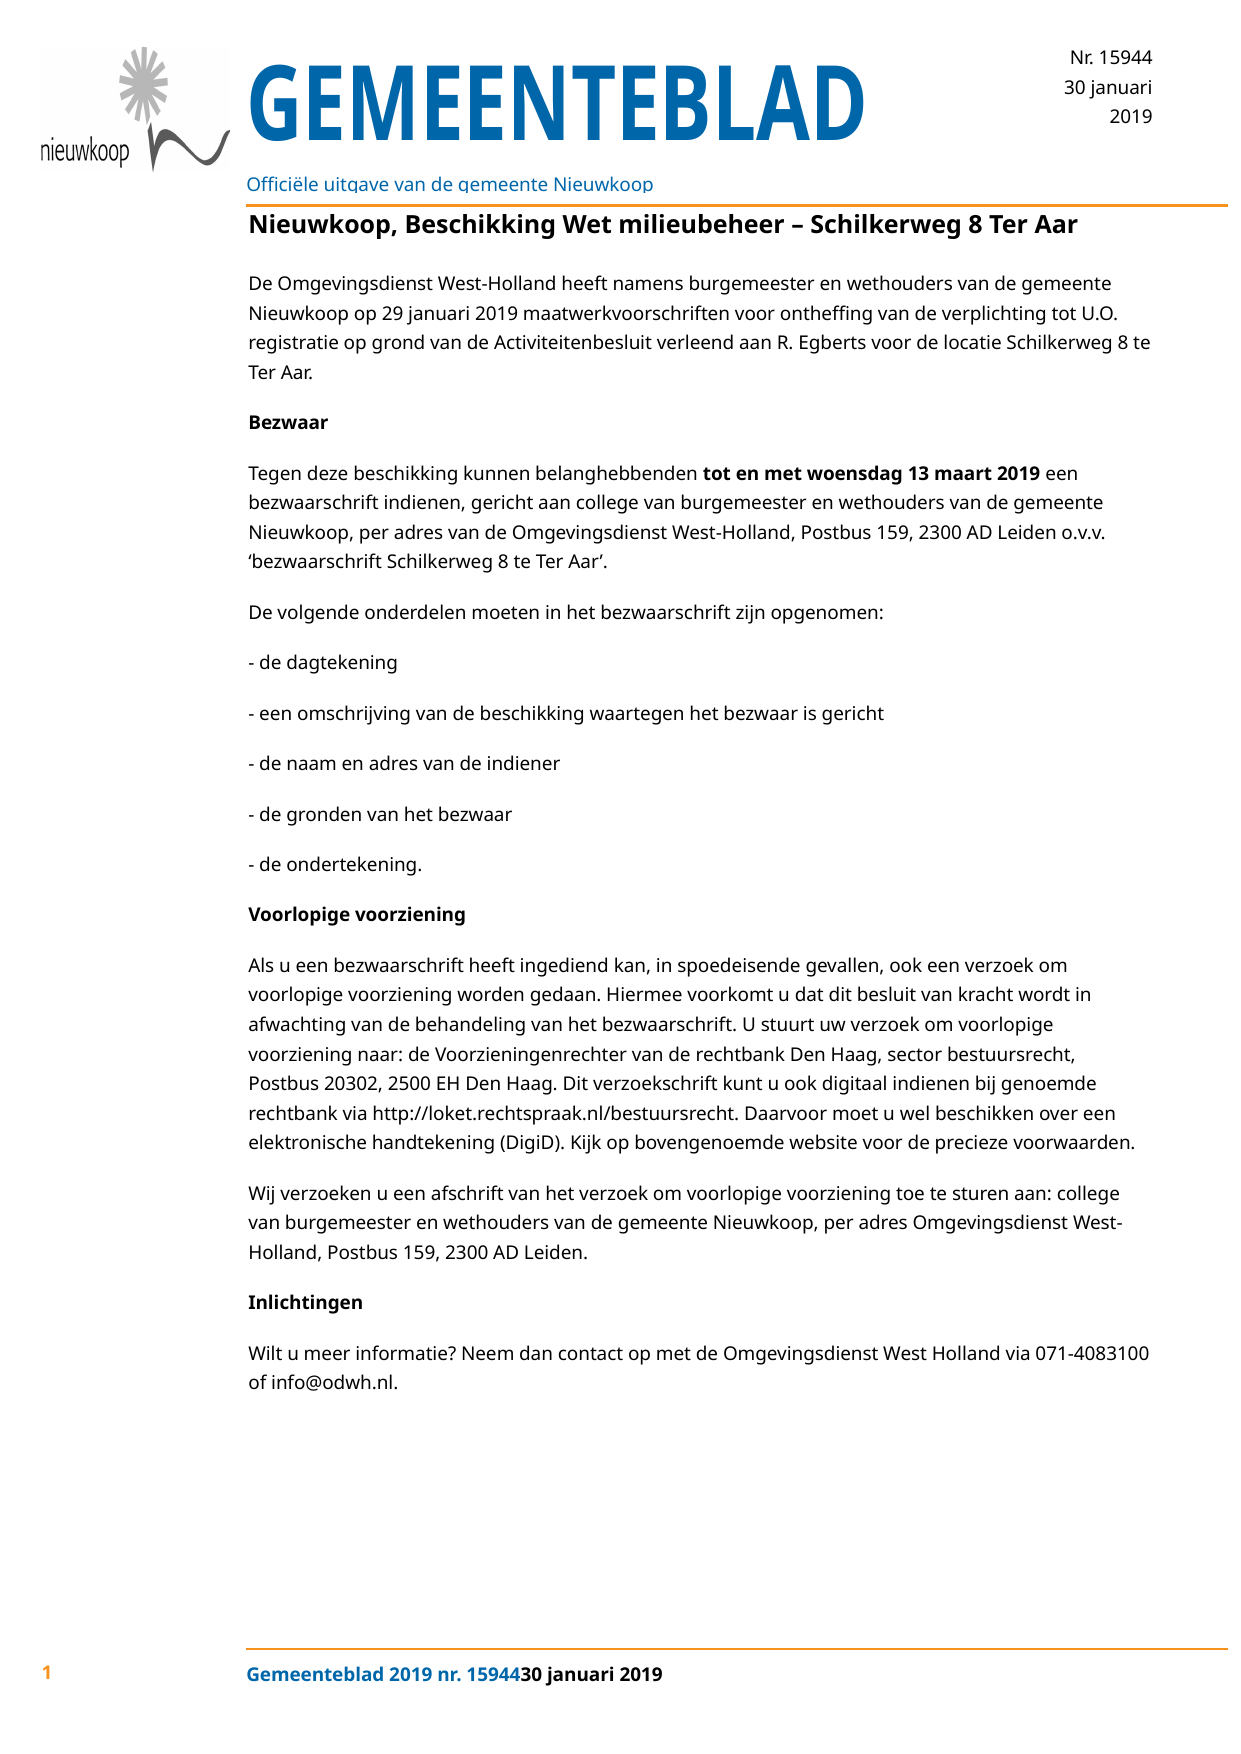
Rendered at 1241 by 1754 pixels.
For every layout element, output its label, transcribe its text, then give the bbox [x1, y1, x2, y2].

text - de gronden van het bezwaar [248, 801, 1152, 826]
text - de naam en adres van de indiener [248, 750, 1152, 776]
text - een omschrijving van de beschikking waartegen het bezwaar is gericht [248, 700, 1152, 726]
text - de dagtekening [248, 649, 1152, 675]
text Wij verzoeken u een afschrift van het verzoek om voorlopige voorziening toe te sturen aan: college van burgemeester en wethouders van de gemeente Nieuwkoop, per adres Omgevingsdienst West-Holland, Postbus 159, 2300 AD Leiden. [248, 1180, 1152, 1265]
picture [41, 47, 231, 172]
text Als u een bezwaarschrift heeft ingediend kan, in spoedeisende gevallen, ook een verzoek om voorlopige voorziening worden gedaan. Hiermee voorkomt u dat dit besluit van kracht wordt in afwachting van de behandeling van het bezwaarschrift. U stuurt uw verzoek om voorlopige voorziening naar: de Voorzieningenrechter van de rechtbank Den Haag, sector bestuursrecht, Postbus 20302, 2500 EH Den Haag. Dit verzoekschrift kunt u ook digitaal indienen bij genoemde rechtbank via http://loket.rechtspraak.nl/bestuursrecht. Daarvoor moet u wel beschikken over een elektronische handtekening (DigiD). Kijk op bovengenoemde website voor de precieze voorwaarden. [248, 952, 1152, 1155]
text Bezwaar [248, 409, 1152, 435]
text De Omgevingsdienst West-Holland heeft namens burgemeester en wethouders van de gemeente Nieuwkoop op 29 januari 2019 maatwerkvoorschriften voor ontheffing van de verplichting tot U.O. registratie op grond van de Activiteitenbesluit verleend aan R. Egberts voor de locatie Schilkerweg 8 te Ter Aar. [248, 270, 1152, 385]
text De volgende onderdelen moeten in het bezwaarschrift zijn opgenomen: [248, 599, 1152, 625]
text Voorlopige voorziening [248, 902, 1152, 927]
text Wilt u meer informatie? Neem dan contact op met de Omgevingsdienst West Holland via 071-4083100 of info@odwh.nl. [248, 1340, 1152, 1395]
text Inlichtingen [248, 1289, 1152, 1315]
text - de ondertekening. [248, 851, 1152, 877]
text Tegen deze beschikking kunnen belanghebbenden tot en met woensdag 13 maart 2019 een bezwaarschrift indienen, gericht aan college van burgemeester en wethouders van de gemeente Nieuwkoop, per adres van de Omgevingsdienst West-Holland, Postbus 159, 2300 AD Leiden o.v.v. ‘bezwaarschrift Schilkerweg 8 te Ter Aar’. [248, 460, 1152, 574]
text Nieuwkoop, Beschikking Wet milieubeheer – Schilkerweg 8 Ter Aar [248, 207, 1152, 241]
